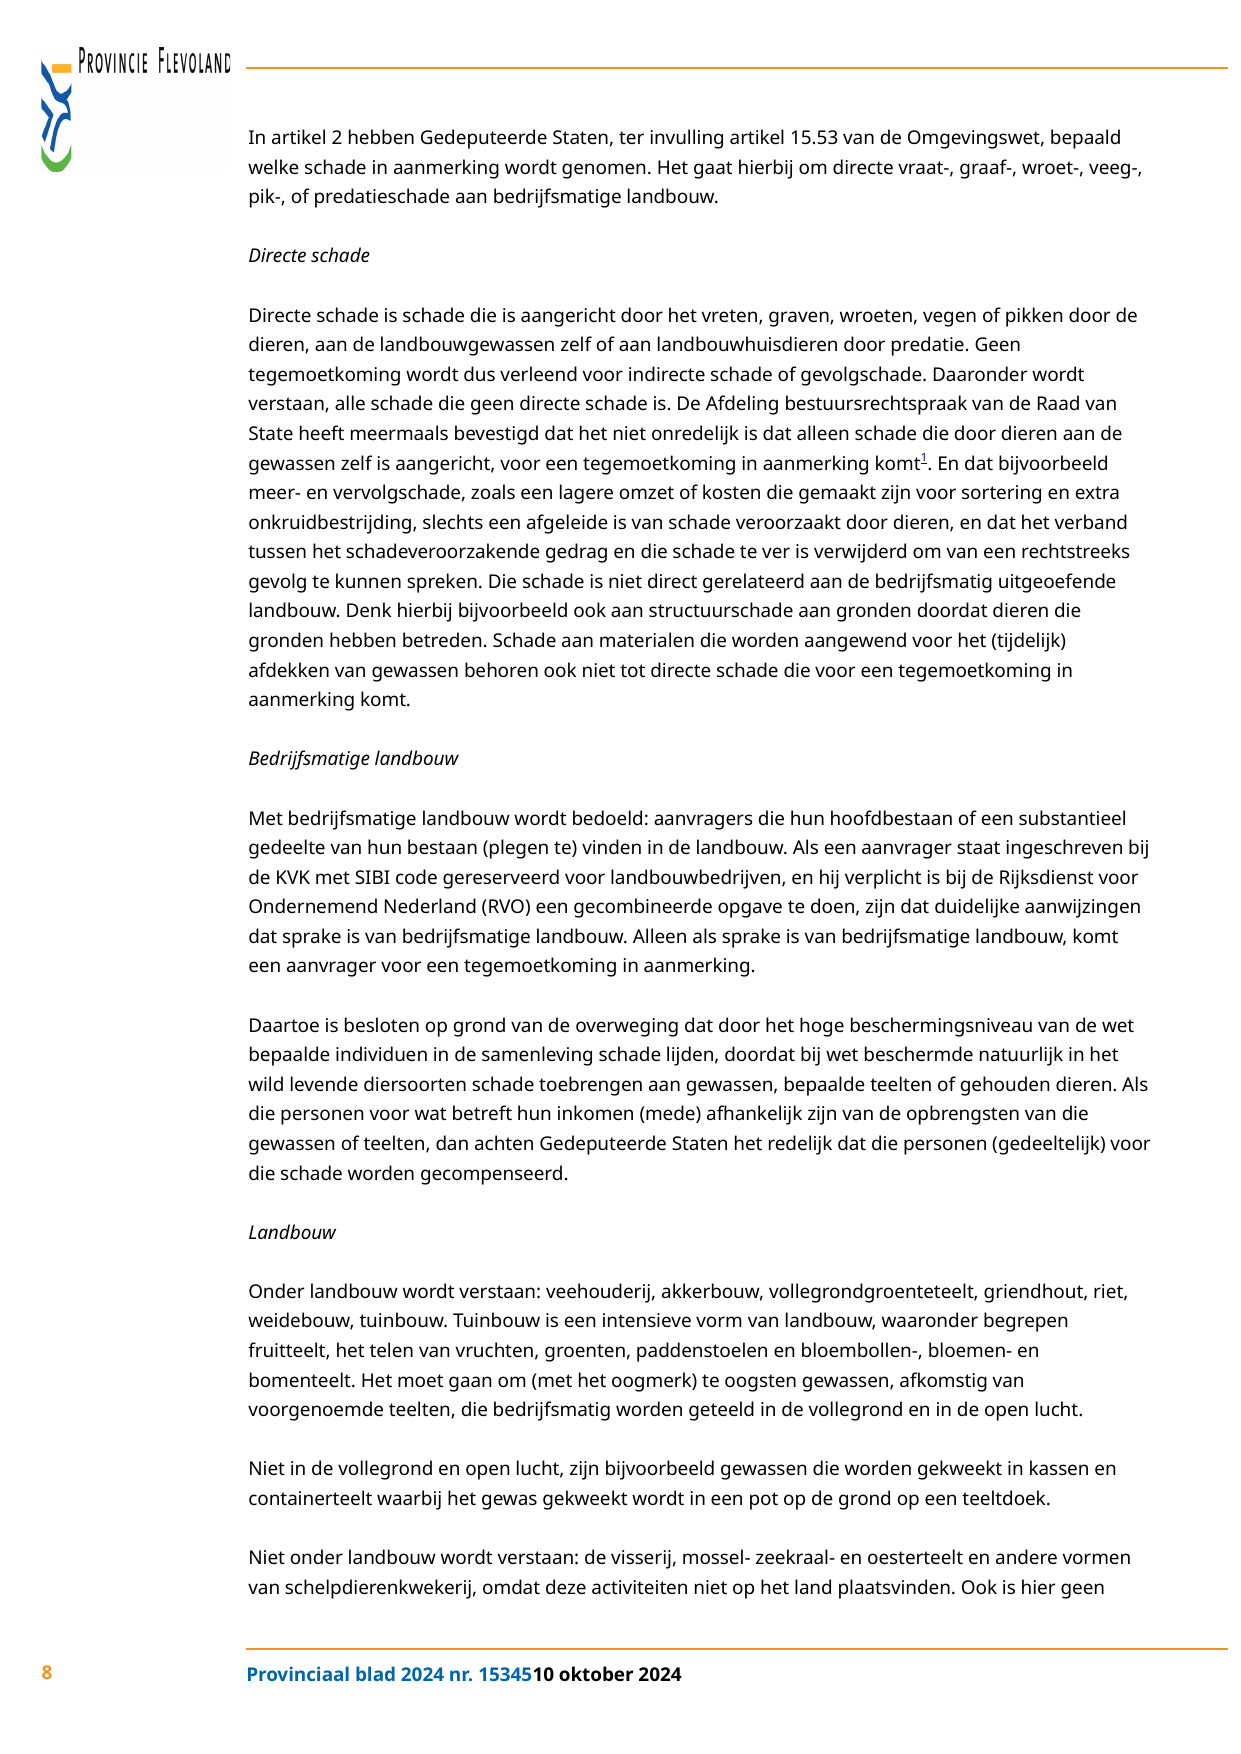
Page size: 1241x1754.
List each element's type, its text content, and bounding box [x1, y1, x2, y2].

text Niet in de vollegrond en open lucht, zijn bijvoorbeeld gewassen die worden gekweekt in kassen en containerteelt waarbij het gewas gekweekt wordt in een pot op de grond op een teeltdoek. [248, 1456, 1152, 1511]
text Directe schade is schade die is aangericht door het vreten, graven, wroeten, vegen of pikken door de dieren, aan de landbouwgewassen zelf of aan landbouwhuisdieren door predatie. Geen tegemoetkoming wordt dus verleend voor indirecte schade of gevolgschade. Daaronder wordt verstaan, alle schade die geen directe schade is. De Afdeling bestuursrechtspraak van de Raad van State heeft meermaals bevestigd dat het niet onredelijk is dat alleen schade die door dieren aan de gewassen zelf is aangericht, voor een tegemoetkoming in aanmerking komt1. En dat bijvoorbeeld meer- en vervolgschade, zoals een lagere omzet of kosten die gemaakt zijn voor sortering en extra onkruidbestrijding, slechts een afgeleide is van schade veroorzaakt door dieren, en dat het verband tussen het schadeveroorzakende gedrag en die schade te ver is verwijderd om van een rechtstreeks gevolg te kunnen spreken. Die schade is niet direct gerelateerd aan de bedrijfsmatig uitgeoefende landbouw. Denk hierbij bijvoorbeeld ook aan structuurschade aan gronden doordat dieren die gronden hebben betreden. Schade aan materialen die worden aangewend voor het (tijdelijk) afdekken van gewassen behoren ook niet tot directe schade die voor een tegemoetkoming in aanmerking komt. [248, 302, 1152, 712]
text Met bedrijfsmatige landbouw wordt bedoeld: aanvragers die hun hoofdbestaan of een substantieel gedeelte van hun bestaan (plegen te) vinden in de landbouw. Als een aanvrager staat ingeschreven bij de KVK met SIBI code gereserveerd voor landbouwbedrijven, en hij verplicht is bij de Rijksdienst voor Ondernemend Nederland (RVO) een gecombineerde opgave te doen, zijn dat duidelijke aanwijzingen dat sprake is van bedrijfsmatige landbouw. Alleen als sprake is van bedrijfsmatige landbouw, komt een aanvrager voor een tegemoetkoming in aanmerking. [248, 805, 1152, 978]
text Daartoe is besloten op grond van de overweging dat door het hoge beschermingsniveau van de wet bepaalde individuen in de samenleving schade lijden, doordat bij wet beschermde natuurlijk in het wild levende diersoorten schade toebrengen aan gewassen, bepaalde teelten of gehouden dieren. Als die personen voor wat betreft hun inkomen (mede) afhankelijk zijn van de opbrengsten van die gewassen of teelten, dan achten Gedeputeerde Staten het redelijk dat die personen (gedeeltelijk) voor die schade worden gecompenseerd. [248, 1012, 1152, 1186]
text In artikel 2 hebben Gedeputeerde Staten, ter invulling artikel 15.53 van de Omgevingswet, bepaald welke schade in aanmerking wordt genomen. Het gaat hierbij om directe vraat-, graaf-, wroet-, veeg-, pik-, of predatieschade aan bedrijfsmatige landbouw. [248, 124, 1152, 209]
text Directe schade [248, 243, 1152, 268]
text Niet onder landbouw wordt verstaan: de visserij, mossel- zeekraal- en oesterteelt en andere vormen van schelpdierenkwekerij, omdat deze activiteiten niet op het land plaatsvinden. Ook is hier geen [248, 1544, 1152, 1600]
picture [41, 47, 231, 172]
text Bedrijfsmatige landbouw [248, 746, 1152, 771]
text Onder landbouw wordt verstaan: veehouderij, akkerbouw, vollegrondgroenteteelt, griendhout, riet, weidebouw, tuinbouw. Tuinbouw is een intensieve vorm van landbouw, waaronder begrepen fruitteelt, het telen van vruchten, groenten, paddenstoelen en bloembollen-, bloemen- en bomenteelt. Het moet gaan om (met het oogmerk) te oogsten gewassen, afkomstig van voorgenoemde teelten, die bedrijfsmatig worden geteeld in de vollegrond en in de open lucht. [248, 1278, 1152, 1422]
text Landbouw [248, 1219, 1152, 1245]
